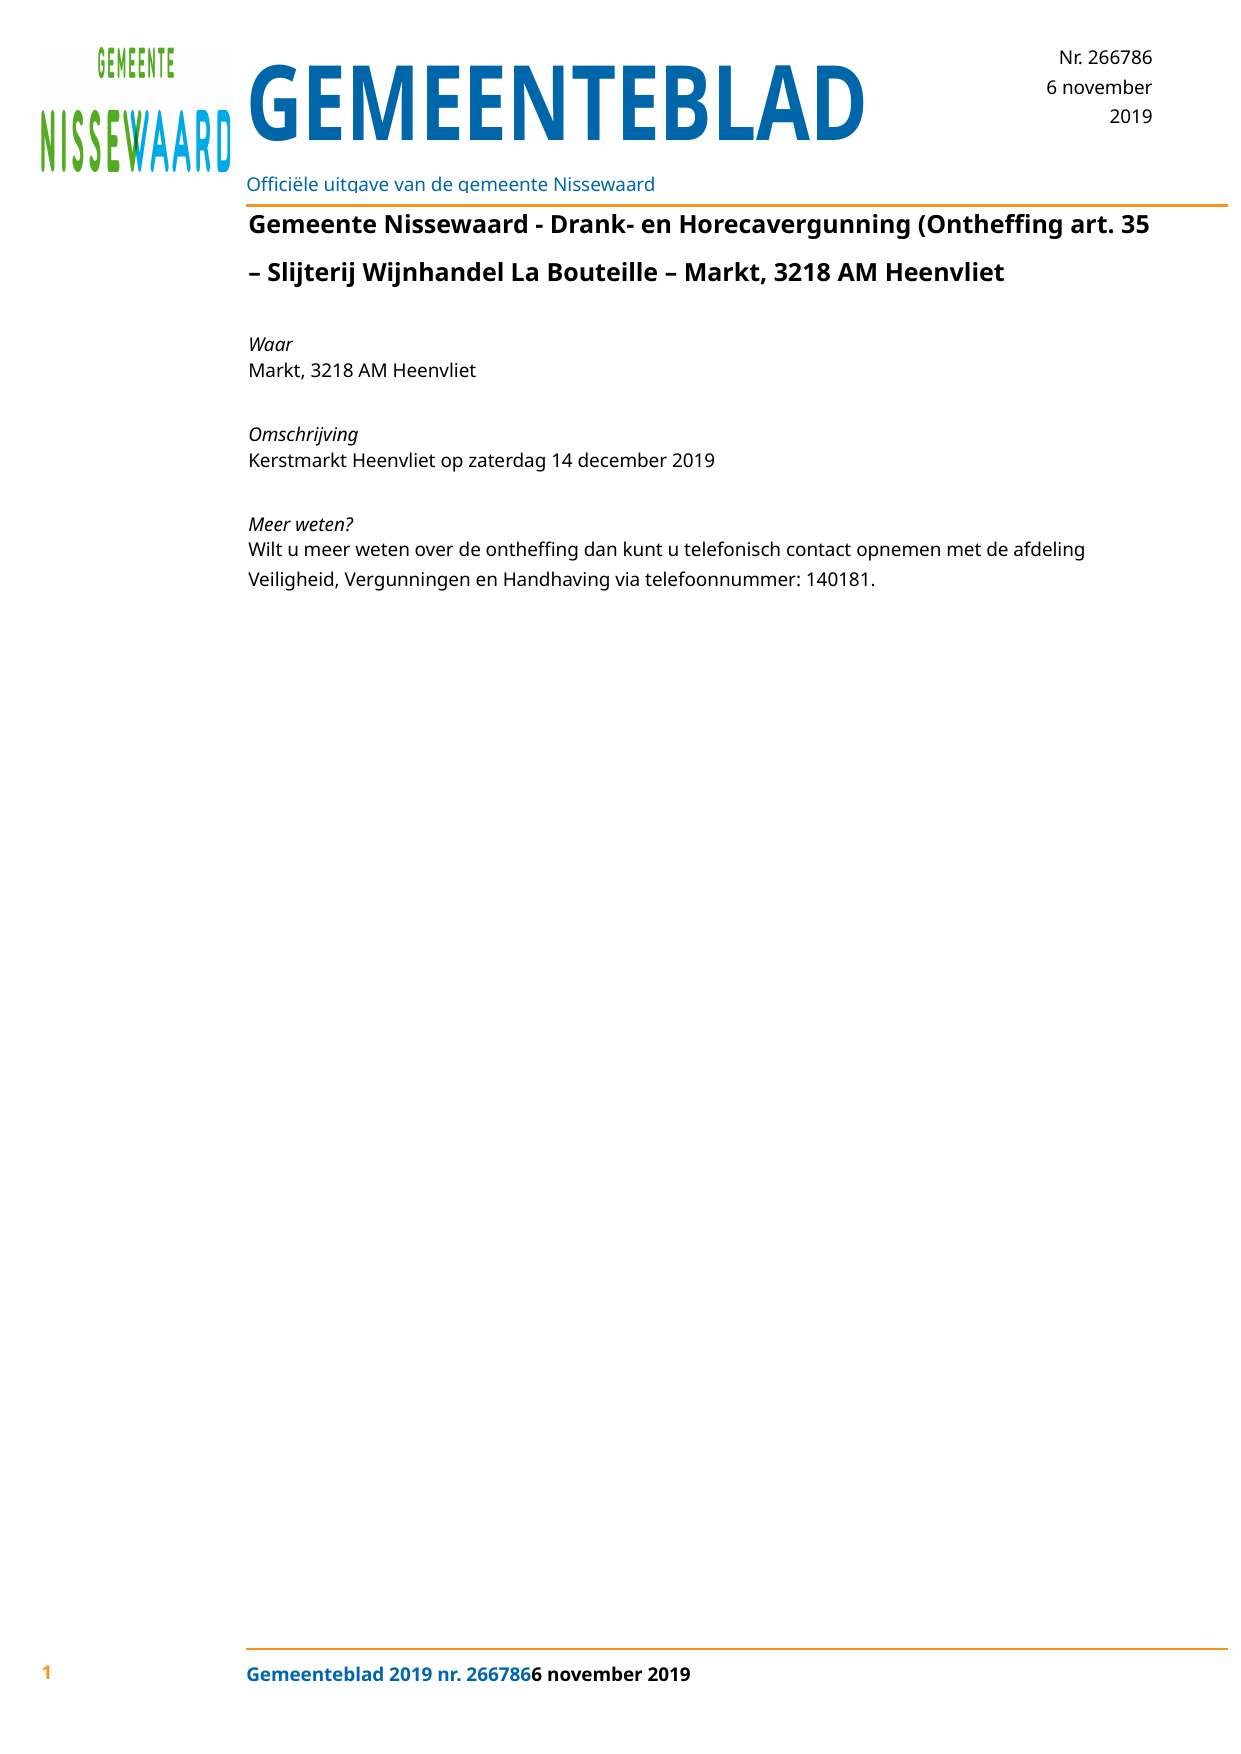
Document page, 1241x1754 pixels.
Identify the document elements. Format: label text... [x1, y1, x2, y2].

text Kerstmarkt Heenvliet op zaterdag 14 december 2019 [248, 447, 1152, 473]
picture [41, 47, 231, 172]
text Gemeente Nissewaard - Drank- en Horecavergunning (Ontheffing art. 35 – Slijterij Wijnhandel La Bouteille – Markt, 3218 AM Heenvliet [248, 207, 1152, 288]
text Meer weten? [248, 511, 1152, 537]
text Wilt u meer weten over de ontheffing dan kunt u telefonisch contact opnemen met de afdeling Veiligheid, Vergunningen en Handhaving via telefoonnummer: 140181. [248, 537, 1152, 592]
picture [222, 122, 227, 160]
picture [176, 157, 187, 172]
picture [154, 157, 165, 172]
text Waar [248, 331, 1152, 357]
text Omschrijving [248, 421, 1152, 447]
picture [200, 151, 206, 172]
text Markt, 3218 AM Heenvliet [248, 357, 1152, 383]
picture [201, 122, 206, 138]
